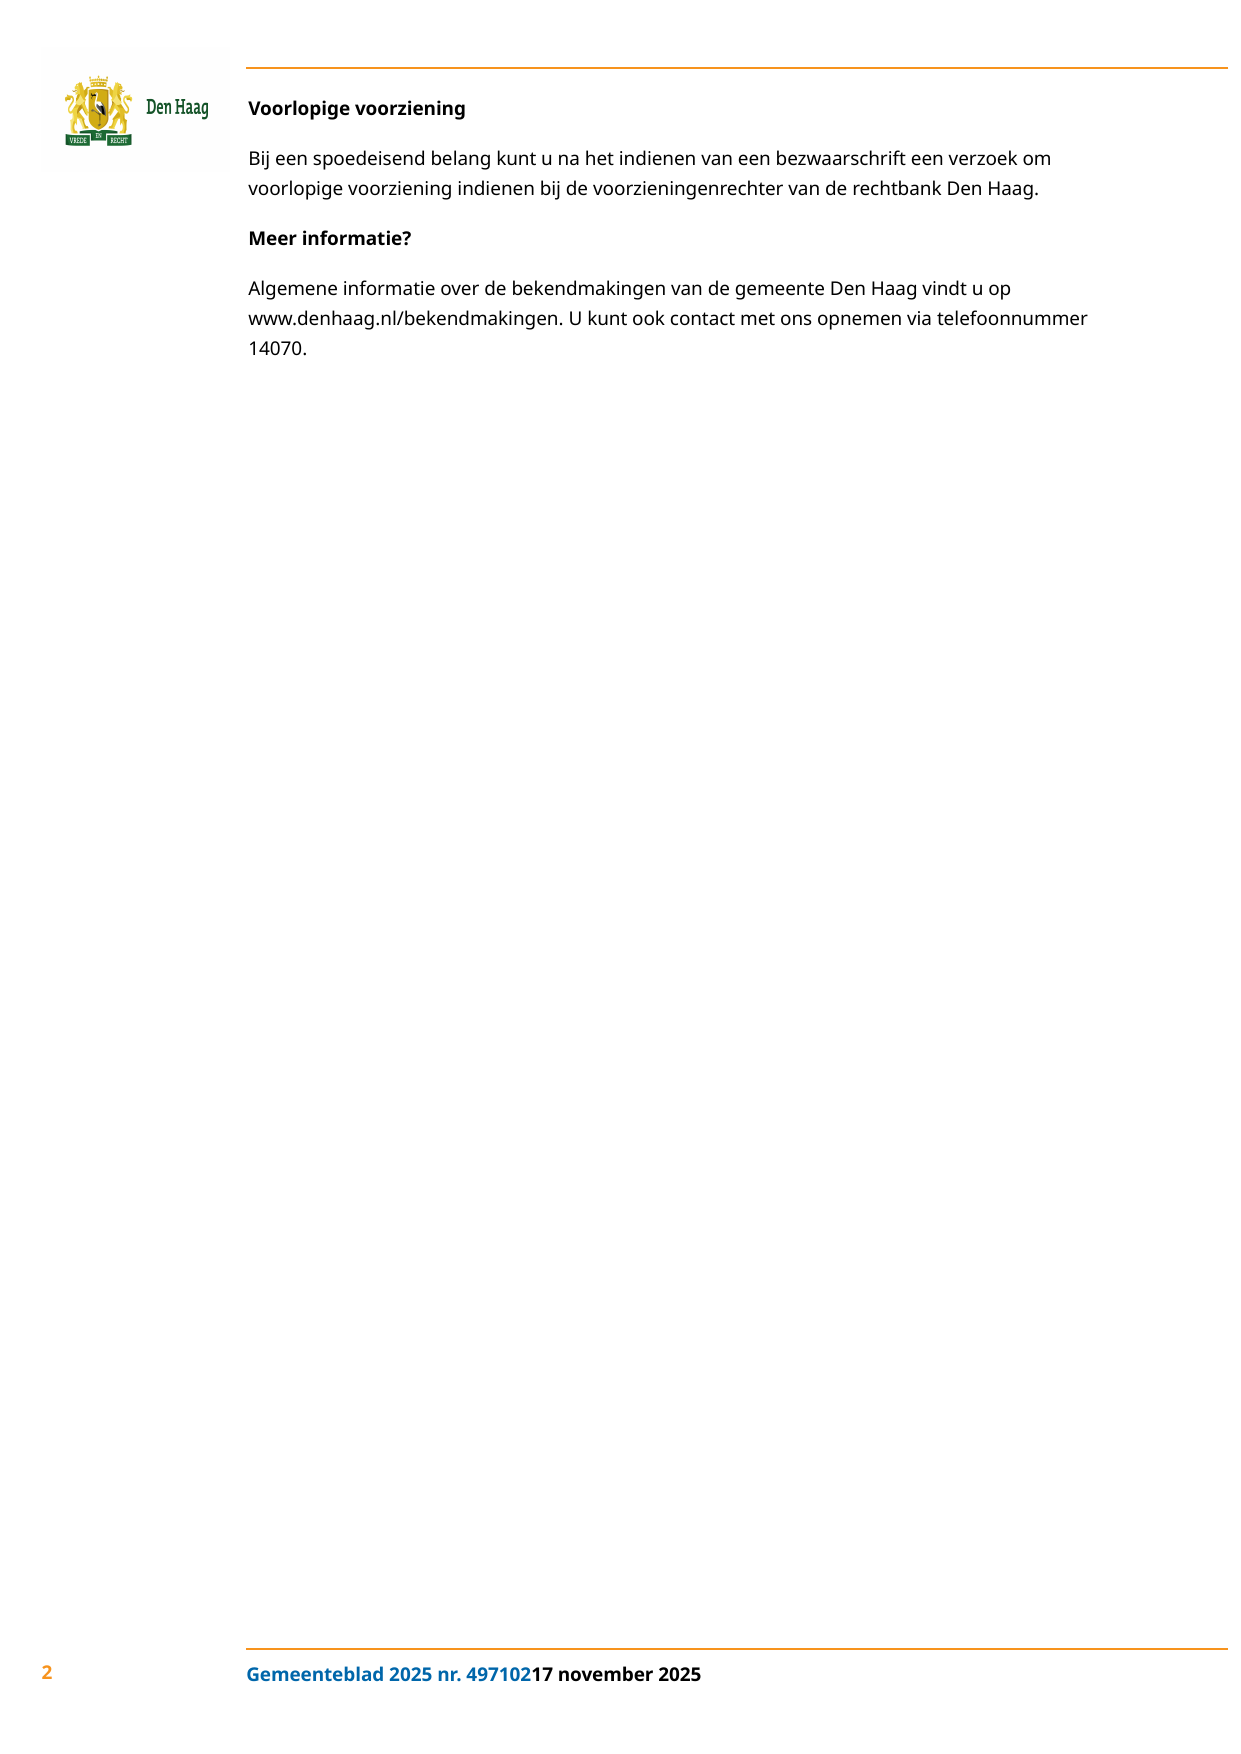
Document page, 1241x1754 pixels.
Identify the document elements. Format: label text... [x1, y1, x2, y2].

picture [41, 47, 231, 172]
text Meer informatie? [248, 225, 1152, 251]
text Bij een spoedeisend belang kunt u na het indienen van een bezwaarschrift een verzoek om voorlopige voorziening indienen bij de voorzieningenrechter van de rechtbank Den Haag. [248, 145, 1152, 201]
text Voorlopige voorziening [248, 95, 1152, 121]
text Algemene informatie over de bekendmakingen van de gemeente Den Haag vindt u op www.denhaag.nl/bekendmakingen. U kunt ook contact met ons opnemen via telefoonnummer 14070. [248, 276, 1152, 361]
